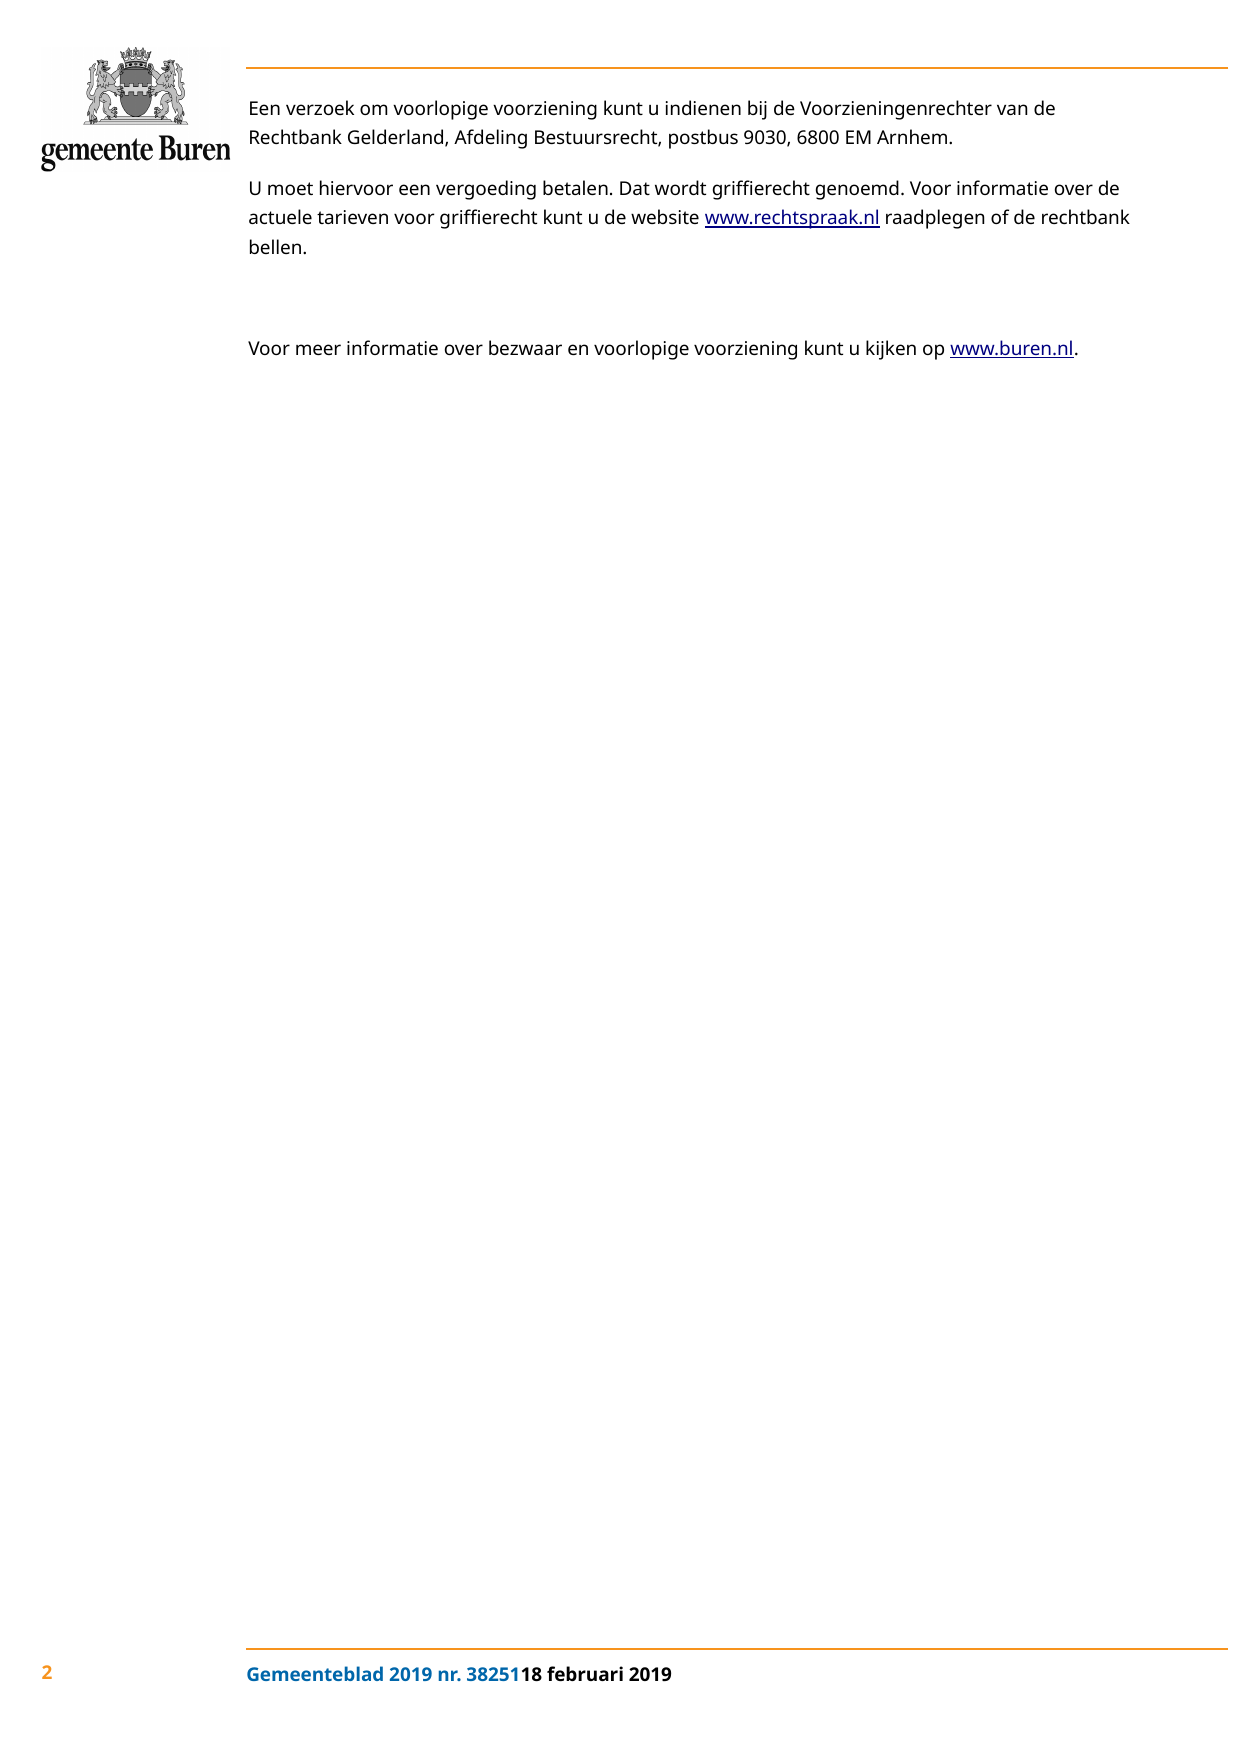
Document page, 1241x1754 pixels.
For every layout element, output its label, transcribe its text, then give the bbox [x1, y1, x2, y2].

text Een verzoek om voorlopige voorziening kunt u indienen bij de Voorzieningenrechter van de Rechtbank Gelderland, Afdeling Bestuursrecht, postbus 9030, 6800 EM Arnhem. [248, 95, 1152, 150]
picture [41, 47, 231, 172]
text Voor meer informatie over bezwaar en voorlopige voorziening kunt u kijken op www.buren.nl. [248, 335, 1152, 361]
text U moet hiervoor een vergoeding betalen. Dat wordt griffierecht genoemd. Voor informatie over de actuele tarieven voor griffierecht kunt u de website www.rechtspraak.nl raadplegen of de rechtbank bellen. [248, 175, 1152, 260]
